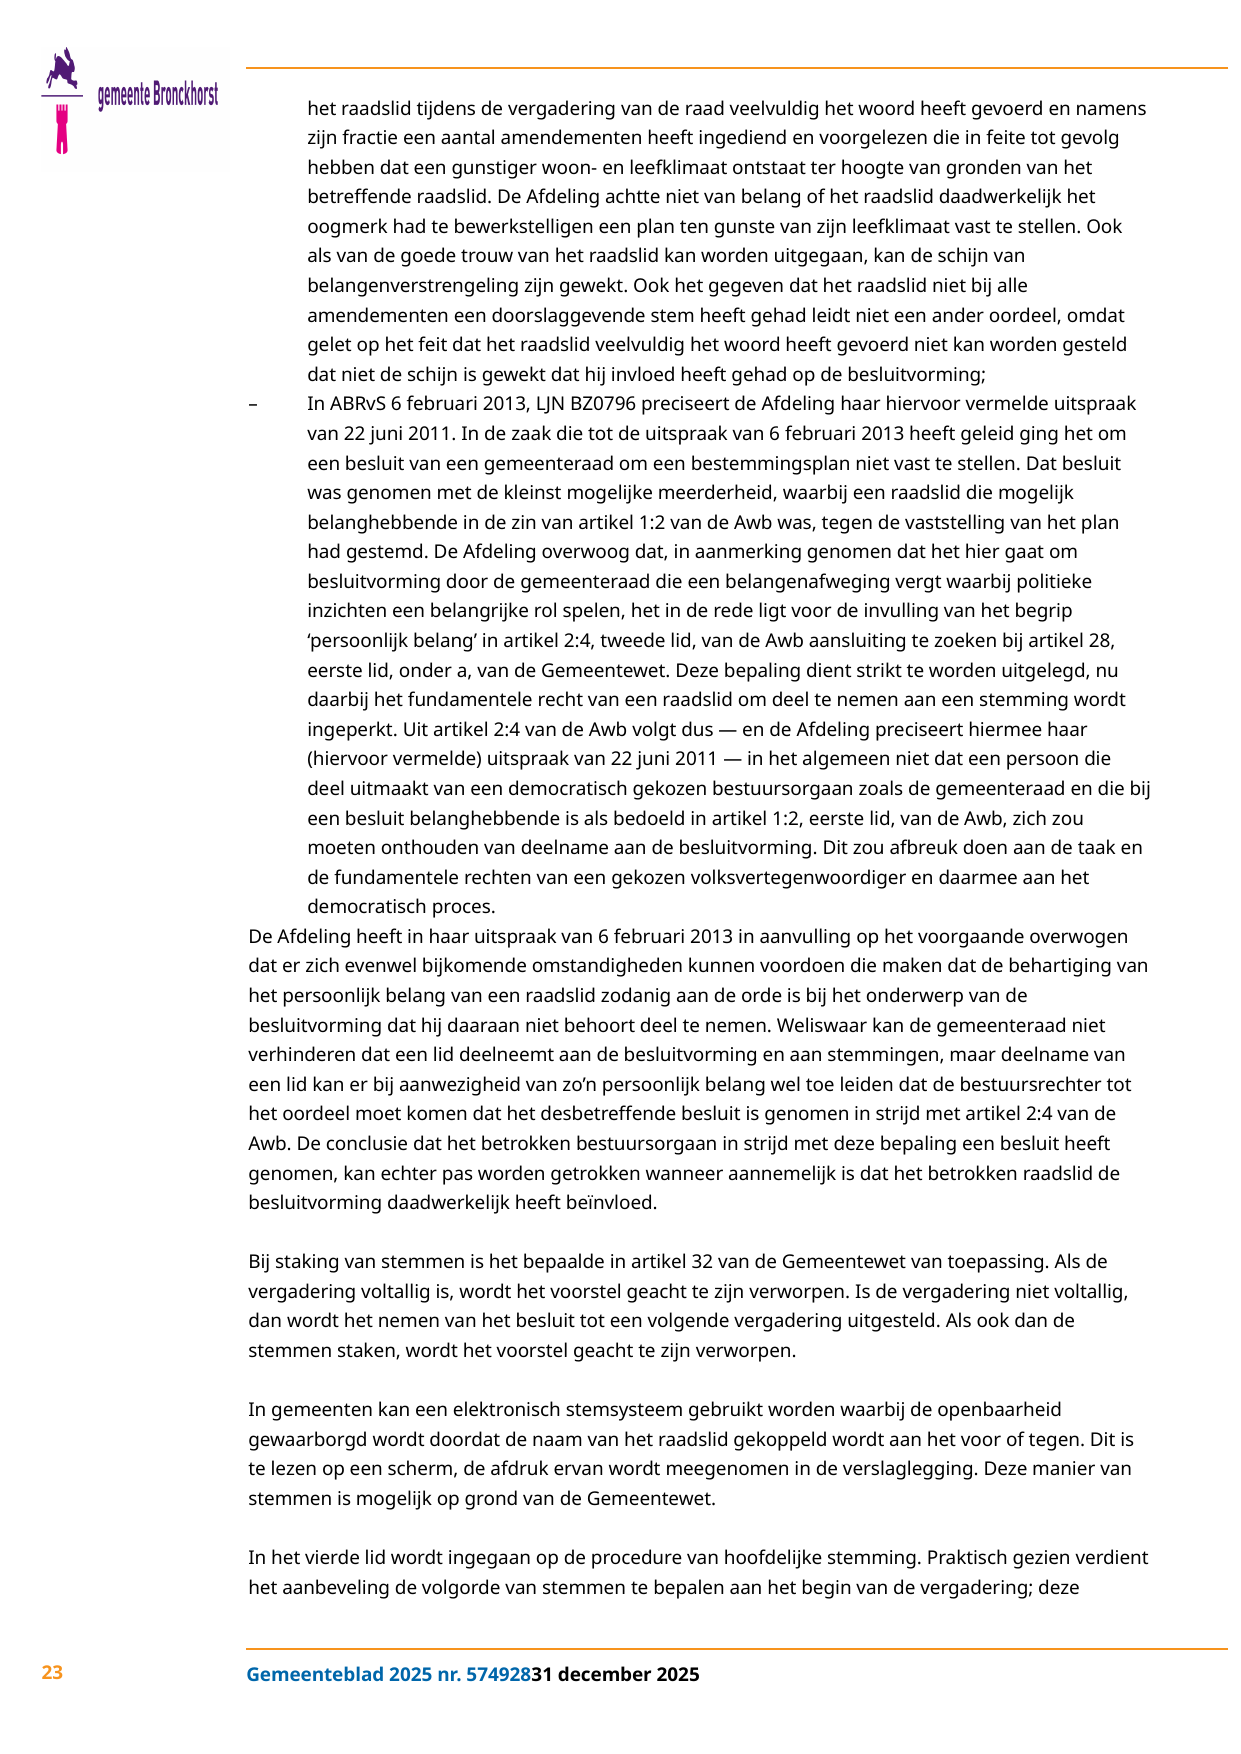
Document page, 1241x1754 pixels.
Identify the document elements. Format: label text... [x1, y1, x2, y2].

text In het vierde lid wordt ingegaan op de procedure van hoofdelijke stemming. Praktisch gezien verdient het aanbeveling de volgorde van stemmen te bepalen aan het begin van de vergadering; deze [248, 1544, 1152, 1600]
text De Afdeling heeft in haar uitspraak van 6 februari 2013 in aanvulling op het voorgaande overwogen dat er zich evenwel bijkomende omstandigheden kunnen voordoen die maken dat de behartiging van het persoonlijk belang van een raadslid zodanig aan de orde is bij het onderwerp van de besluitvorming dat hij daaraan niet behoort deel te nemen. Weliswaar kan de gemeenteraad niet verhinderen dat een lid deelneemt aan de besluitvorming en aan stemmingen, maar deelname van een lid kan er bij aanwezigheid van zo’n persoonlijk belang wel toe leiden dat de bestuursrechter tot het oordeel moet komen dat het desbetreffende besluit is genomen in strijd met artikel 2:4 van de Awb. De conclusie dat het betrokken bestuursorgaan in strijd met deze bepaling een besluit heeft genomen, kan echter pas worden getrokken wanneer aannemelijk is dat het betrokken raadslid de besluitvorming daadwerkelijk heeft beïnvloed. [248, 923, 1152, 1215]
list het raadslid tijdens de vergadering van de raad veelvuldig het woord heeft gevoerd en namens zijn fractie een aantal amendementen heeft ingediend en voorgelezen die in feite tot gevolg hebben dat een gunstiger woon- en leefklimaat ontstaat ter hoogte van gronden van het betreffende raadslid. De Afdeling achtte niet van belang of het raadslid daadwerkelijk het oogmerk had te bewerkstelligen een plan ten gunste van zijn leefklimaat vast te stellen. Ook als van de goede trouw van het raadslid kan worden uitgegaan, kan de schijn van belangenverstrengeling zijn gewekt. Ook het gegeven dat het raadslid niet bij alle amendementen een doorslaggevende stem heeft gehad leidt niet een ander oordeel, omdat gelet op het feit dat het raadslid veelvuldig het woord heeft gevoerd niet kan worden gesteld dat niet de schijn is gewekt dat hij invloed heeft gehad op de besluitvorming; [248, 95, 1152, 387]
picture [41, 47, 231, 172]
text Bij staking van stemmen is het bepaalde in artikel 32 van de Gemeentewet van toepassing. Als de vergadering voltallig is, wordt het voorstel geacht te zijn verworpen. Is de vergadering niet voltallig, dan wordt het nemen van het besluit tot een volgende vergadering uitgesteld. Als ook dan de stemmen staken, wordt het voorstel geacht te zijn verworpen. [248, 1248, 1152, 1363]
list In ABRvS 6 februari 2013, LJN BZ0796 preciseert de Afdeling haar hiervoor vermelde uitspraak van 22 juni 2011. In de zaak die tot de uitspraak van 6 februari 2013 heeft geleid ging het om een besluit van een gemeenteraad om een bestemmingsplan niet vast te stellen. Dat besluit was genomen met de kleinst mogelijke meerderheid, waarbij een raadslid die mogelijk belanghebbende in de zin van artikel 1:2 van de Awb was, tegen de vaststelling van het plan had gestemd. De Afdeling overwoog dat, in aanmerking genomen dat het hier gaat om besluitvorming door de gemeenteraad die een belangenafweging vergt waarbij politieke inzichten een belangrijke rol spelen, het in de rede ligt voor de invulling van het begrip ‘persoonlijk belang’ in artikel 2:4, tweede lid, van de Awb aansluiting te zoeken bij artikel 28, eerste lid, onder a, van de Gemeentewet. Deze bepaling dient strikt te worden uitgelegd, nu daarbij het fundamentele recht van een raadslid om deel te nemen aan een stemming wordt ingeperkt. Uit artikel 2:4 van de Awb volgt dus — en de Afdeling preciseert hiermee haar (hiervoor vermelde) uitspraak van 22 juni 2011 — in het algemeen niet dat een persoon die deel uitmaakt van een democratisch gekozen bestuursorgaan zoals de gemeenteraad en die bij een besluit belanghebbende is als bedoeld in artikel 1:2, eerste lid, van de Awb, zich zou moeten onthouden van deelname aan de besluitvorming. Dit zou afbreuk doen aan de taak en de fundamentele rechten van een gekozen volksvertegenwoordiger en daarmee aan het democratisch proces. [248, 391, 1152, 919]
text In gemeenten kan een elektronisch stemsysteem gebruikt worden waarbij de openbaarheid gewaarborgd wordt doordat de naam van het raadslid gekoppeld wordt aan het voor of tegen. Dit is te lezen op een scherm, de afdruk ervan wordt meegenomen in de verslaglegging. Deze manier van stemmen is mogelijk op grond van de Gemeentewet. [248, 1396, 1152, 1511]
